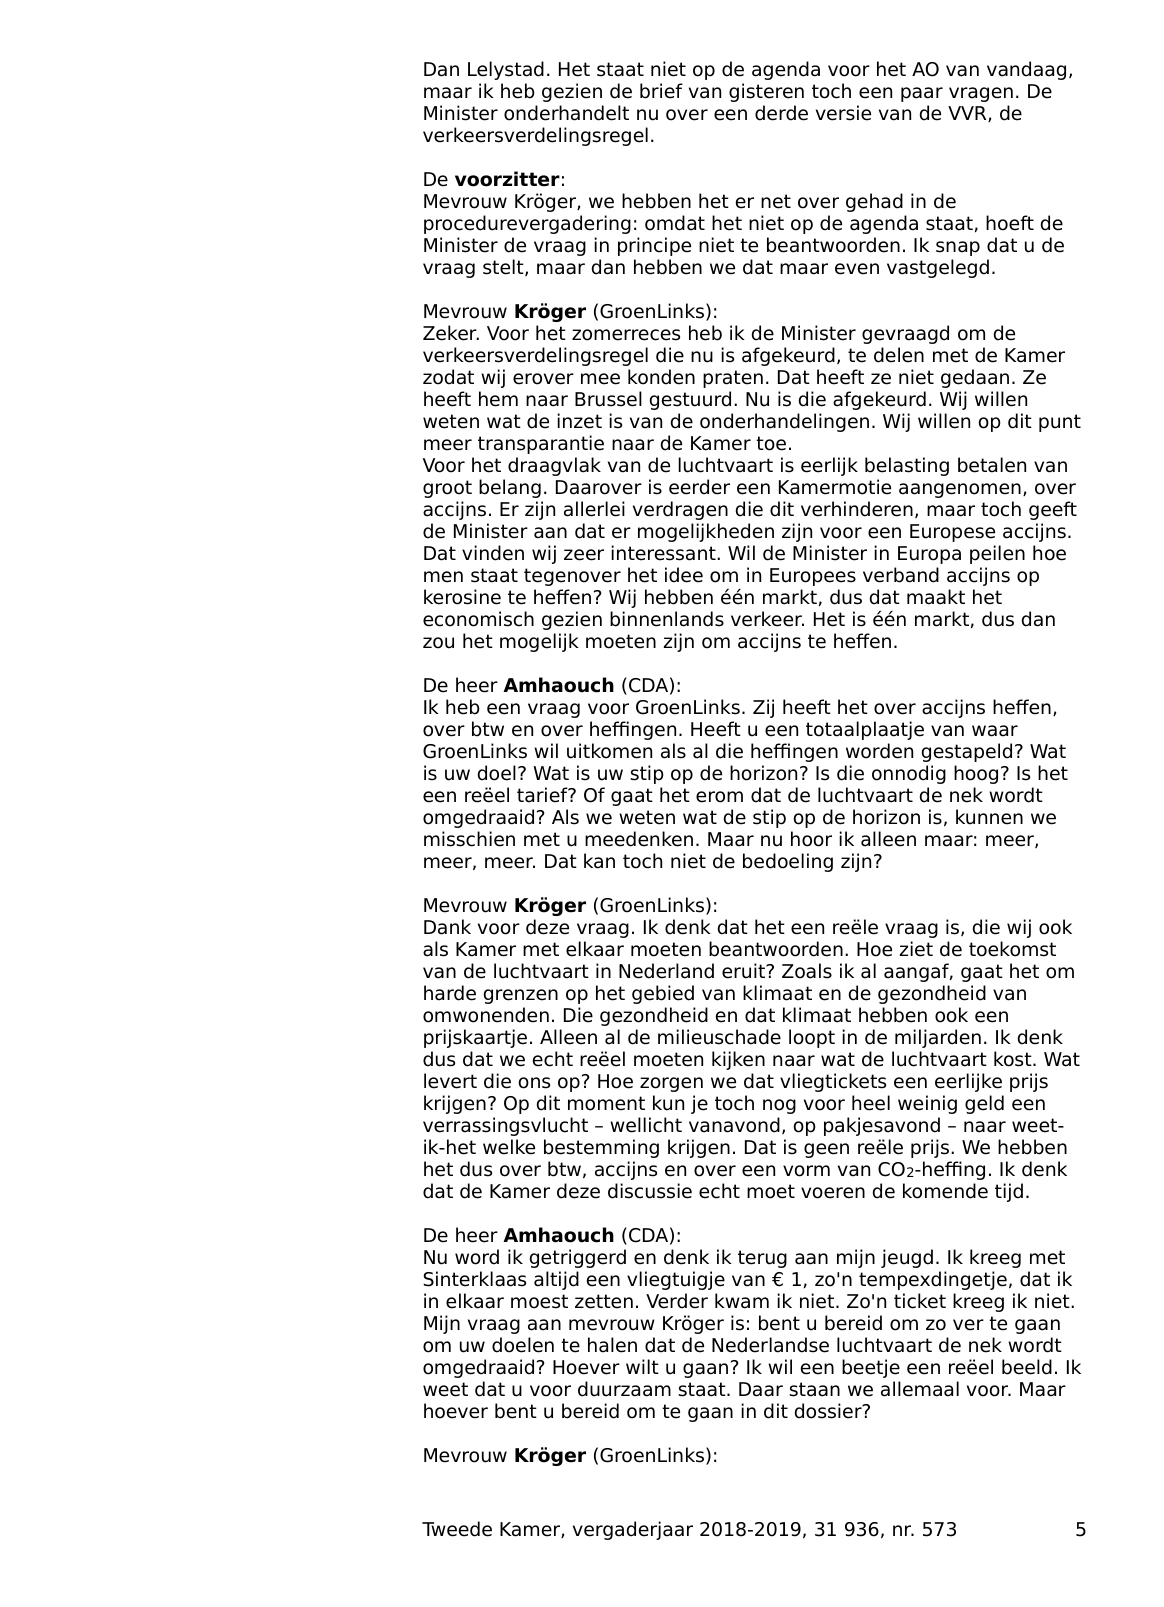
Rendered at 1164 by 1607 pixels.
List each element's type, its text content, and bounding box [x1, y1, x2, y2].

text Dan Lelystad. Het staat niet op de agenda voor het AO van vandaag, maar ik heb gezien de brief van gisteren toch een paar vragen. De Minister onderhandelt nu over een derde versie van de VVR, de verkeersverdelingsregel. [422, 59, 1087, 147]
text Nu word ik getriggerd en denk ik terug aan mijn jeugd. Ik kreeg met Sinterklaas altijd een vliegtuigje van € 1, zo'n tempexdingetje, dat ik in elkaar moest zetten. Verder kwam ik niet. Zo'n ticket kreeg ik niet. Mijn vraag aan mevrouw Kröger is: bent u bereid om zo ver te gaan om uw doelen te halen dat de Nederlandse luchtvaart de nek wordt omgedraaid? Hoever wilt u gaan? Ik wil een beetje een reëel beeld. Ik weet dat u voor duurzaam staat. Daar staan we allemaal voor. Maar hoever bent u bereid om te gaan in dit dossier? [422, 1247, 1087, 1423]
text Voor het draagvlak van de luchtvaart is eerlijk belasting betalen van groot belang. Daarover is eerder een Kamermotie aangenomen, over accijns. Er zijn allerlei verdragen die dit verhinderen, maar toch geeft de Minister aan dat er mogelijkheden zijn voor een Europese accijns. Dat vinden wij zeer interessant. Wil de Minister in Europa peilen hoe men staat tegenover het idee om in Europees verband accijns op kerosine te heffen? Wij hebben één markt, dus dat maakt het economisch gezien binnenlands verkeer. Het is één markt, dus dan zou het mogelijk moeten zijn om accijns te heffen. [422, 455, 1087, 653]
text De heer Amhaouch (CDA): [422, 1225, 1087, 1247]
text Mevrouw Kröger, we hebben het er net over gehad in de procedurevergadering: omdat het niet op de agenda staat, hoeft de Minister de vraag in principe niet te beantwoorden. Ik snap dat u de vraag stelt, maar dan hebben we dat maar even vastgelegd. [422, 191, 1087, 279]
text Ik heb een vraag voor GroenLinks. Zij heeft het over accijns heffen, over btw en over heffingen. Heeft u een totaalplaatje van waar GroenLinks wil uitkomen als al die heffingen worden gestapeld? Wat is uw doel? Wat is uw stip op de horizon? Is die onnodig hoog? Is het een reëel tarief? Of gaat het erom dat de luchtvaart de nek wordt omgedraaid? Als we weten wat de stip op de horizon is, kunnen we misschien met u meedenken. Maar nu hoor ik alleen maar: meer, meer, meer. Dat kan toch niet de bedoeling zijn? [422, 697, 1087, 873]
text Mevrouw Kröger (GroenLinks): [422, 1445, 1087, 1467]
text Mevrouw Kröger (GroenLinks): [422, 895, 1087, 917]
text Dank voor deze vraag. Ik denk dat het een reële vraag is, die wij ook als Kamer met elkaar moeten beantwoorden. Hoe ziet de toekomst van de luchtvaart in Nederland eruit? Zoals ik al aangaf, gaat het om harde grenzen op het gebied van klimaat en de gezondheid van omwonenden. Die gezondheid en dat klimaat hebben ook een prijskaartje. Alleen al de milieuschade loopt in de miljarden. Ik denk dus dat we echt reëel moeten kijken naar wat de luchtvaart kost. Wat levert die ons op? Hoe zorgen we dat vliegtickets een eerlijke prijs krijgen? Op dit moment kun je toch nog voor heel weinig geld een verrassingsvlucht – wellicht vanavond, op pakjesavond – naar weet-ik-het welke bestemming krijgen. Dat is geen reële prijs. We hebben het dus over btw, accijns en over een vorm van CO2-heffing. Ik denk dat de Kamer deze discussie echt moet voeren de komende tijd. [422, 917, 1087, 1203]
text Zeker. Voor het zomerreces heb ik de Minister gevraagd om de verkeersverdelingsregel die nu is afgekeurd, te delen met de Kamer zodat wij erover mee konden praten. Dat heeft ze niet gedaan. Ze heeft hem naar Brussel gestuurd. Nu is die afgekeurd. Wij willen weten wat de inzet is van de onderhandelingen. Wij willen op dit punt meer transparantie naar de Kamer toe. [422, 323, 1087, 455]
text Mevrouw Kröger (GroenLinks): [422, 301, 1087, 323]
text De heer Amhaouch (CDA): [422, 675, 1087, 697]
text De voorzitter: [422, 169, 1087, 191]
